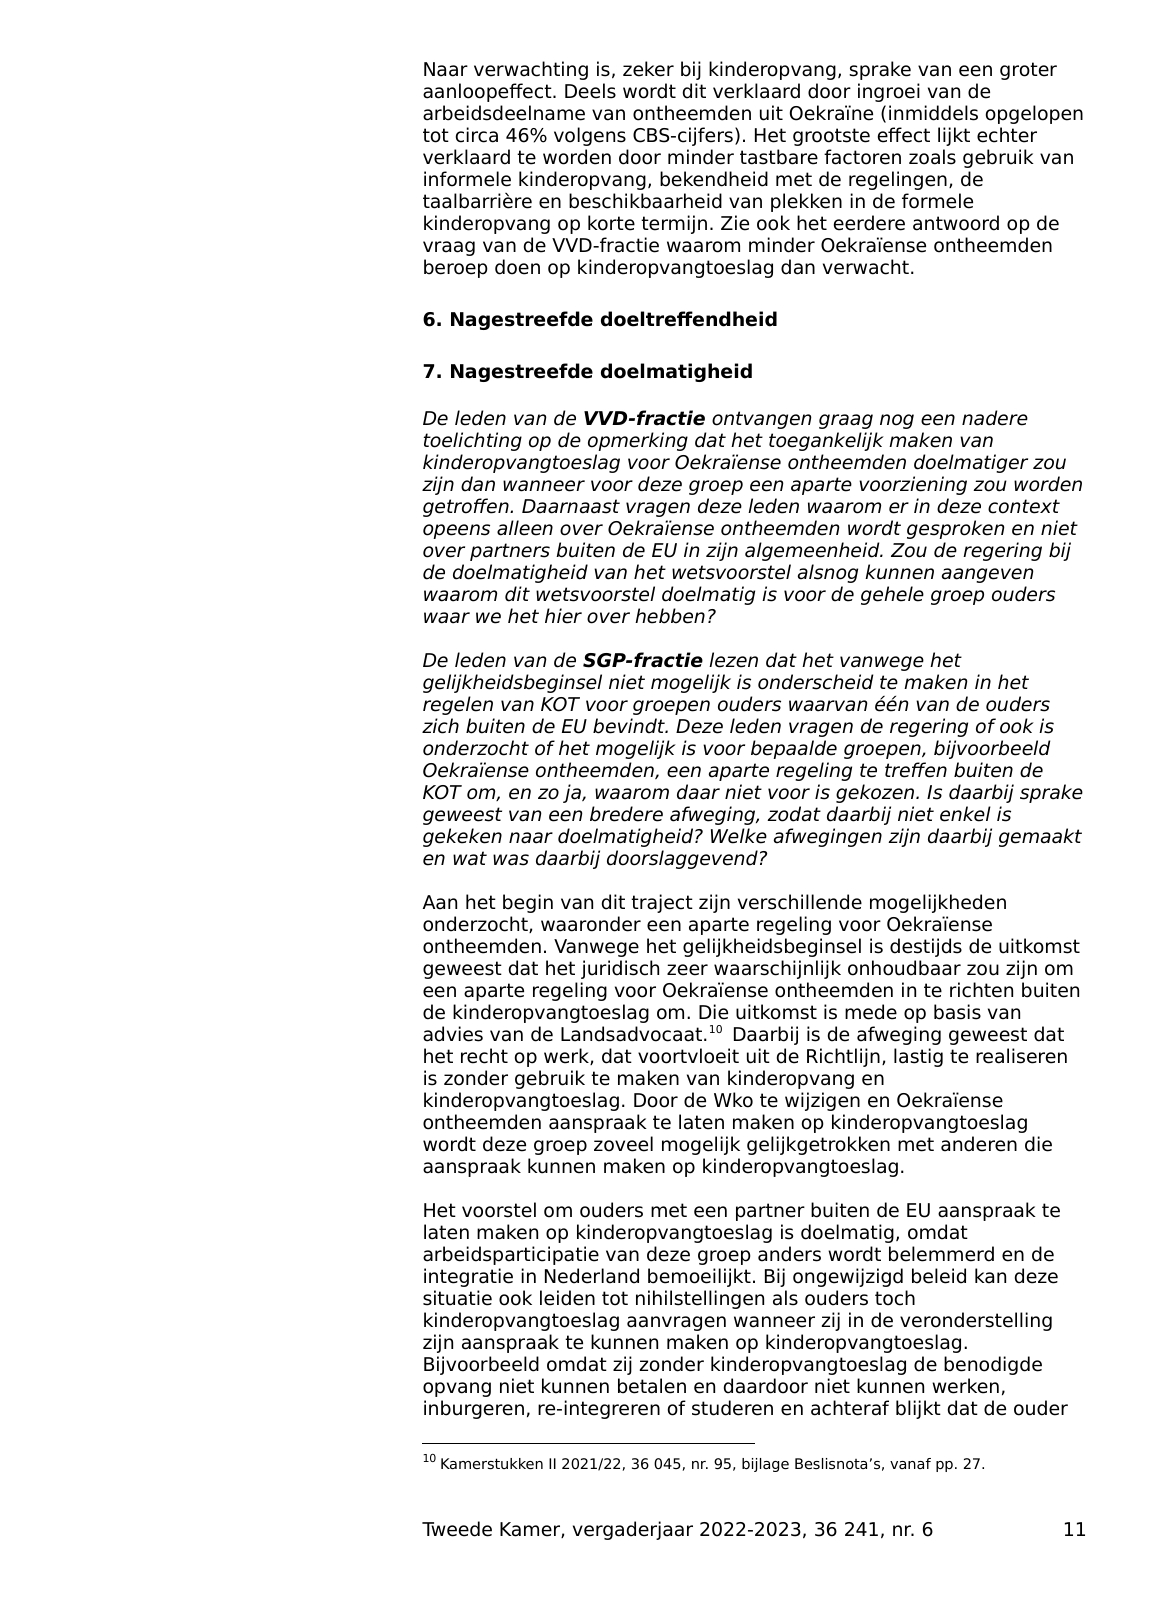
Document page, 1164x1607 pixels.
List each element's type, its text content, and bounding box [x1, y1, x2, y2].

text De leden van de SGP-fractie lezen dat het vanwege het gelijkheidsbeginsel niet mogelijk is onderscheid te maken in het regelen van KOT voor groepen ouders waarvan één van de ouders zich buiten de EU bevindt. Deze leden vragen de regering of ook is onderzocht of het mogelijk is voor bepaalde groepen, bijvoorbeeld Oekraïense ontheemden, een aparte regeling te treffen buiten de KOT om, en zo ja, waarom daar niet voor is gekozen. Is daarbij sprake geweest van een bredere afweging, zodat daarbij niet enkel is gekeken naar doelmatigheid? Welke afwegingen zijn daarbij gemaakt en wat was daarbij doorslaggevend? [422, 650, 1087, 869]
text Aan het begin van dit traject zijn verschillende mogelijkheden onderzocht, waaronder een aparte regeling voor Oekraïense ontheemden. Vanwege het gelijkheidsbeginsel is destijds de uitkomst geweest dat het juridisch zeer waarschijnlijk onhoudbaar zou zijn om een aparte regeling voor Oekraïense ontheemden in te richten buiten de kinderopvangtoeslag om. Die uitkomst is mede op basis van advies van de Landsadvocaat. Daarbij is de afweging geweest dat het recht op werk, dat voortvloeit uit de Richtlijn, lastig te realiseren is zonder gebruik te maken van kinderopvang en kinderopvangtoeslag. Door de Wko te wijzigen en Oekraïense ontheemden aanspraak te laten maken op kinderopvangtoeslag wordt deze groep zoveel mogelijk gelijkgetrokken met anderen die aanspraak kunnen maken op kinderopvangtoeslag. [422, 892, 1087, 1177]
subtitle 6. Nagestreefde doeltreffendheid [422, 309, 1087, 331]
text Naar verwachting is, zeker bij kinderopvang, sprake van een groter aanloopeffect. Deels wordt dit verklaard door ingroei van de arbeidsdeelname van ontheemden uit Oekraïne (inmiddels opgelopen tot circa 46% volgens CBS-cijfers). Het grootste effect lijkt echter verklaard te worden door minder tastbare factoren zoals gebruik van informele kinderopvang, bekendheid met de regelingen, de taalbarrière en beschikbaarheid van plekken in de formele kinderopvang op korte termijn. Zie ook het eerdere antwoord op de vraag van de VVD-fractie waarom minder Oekraïense ontheemden beroep doen op kinderopvangtoeslag dan verwacht. [422, 59, 1087, 279]
subtitle 7. Nagestreefde doelmatigheid [422, 361, 1087, 383]
text Het voorstel om ouders met een partner buiten de EU aanspraak te laten maken op kinderopvangtoeslag is doelmatig, omdat arbeidsparticipatie van deze groep anders wordt belemmerd en de integratie in Nederland bemoeilijkt. Bij ongewijzigd beleid kan deze situatie ook leiden tot nihilstellingen als ouders toch kinderopvangtoeslag aanvragen wanneer zij in de veronderstelling zijn aanspraak te kunnen maken op kinderopvangtoeslag. Bijvoorbeeld omdat zij zonder kinderopvangtoeslag de benodigde opvang niet kunnen betalen en daardoor niet kunnen werken, inburgeren, re-integreren of studeren en achteraf blijkt dat de ouder [422, 1200, 1087, 1419]
text Kamerstukken II 2021/22, 36 045, nr. 95, bijlage Beslisnota’s, vanaf pp. 27. [422, 1452, 1087, 1474]
text De leden van de VVD-fractie ontvangen graag nog een nadere toelichting op de opmerking dat het toegankelijk maken van kinderopvangtoeslag voor Oekraïense ontheemden doelmatiger zou zijn dan wanneer voor deze groep een aparte voorziening zou worden getroffen. Daarnaast vragen deze leden waarom er in deze context opeens alleen over Oekraïense ontheemden wordt gesproken en niet over partners buiten de EU in zijn algemeenheid. Zou de regering bij de doelmatigheid van het wetsvoorstel alsnog kunnen aangeven waarom dit wetsvoorstel doelmatig is voor de gehele groep ouders waar we het hier over hebben? [422, 408, 1087, 628]
